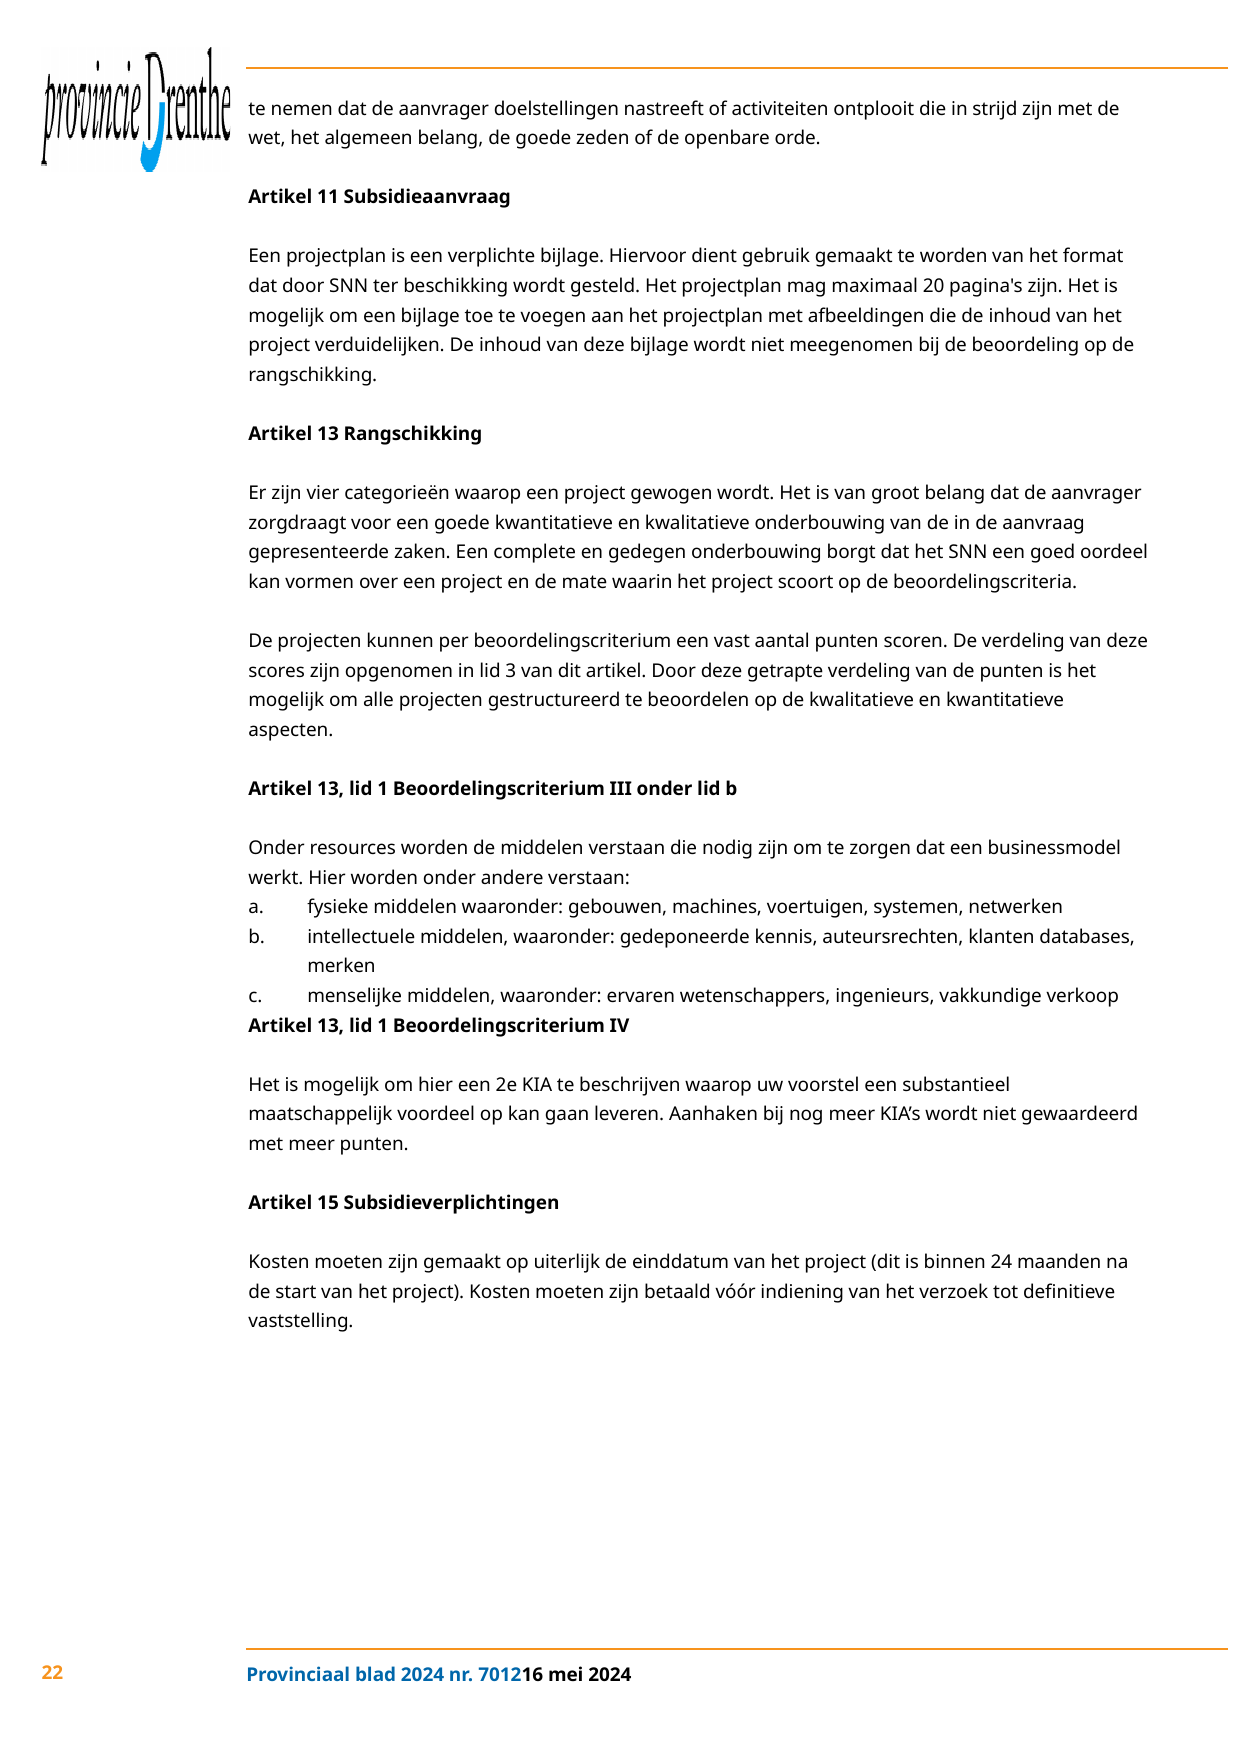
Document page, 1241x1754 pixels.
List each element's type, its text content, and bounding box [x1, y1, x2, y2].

picture [41, 47, 231, 172]
text Kosten moeten zijn gemaakt op uiterlijk de einddatum van het project (dit is binnen 24 maanden na de start van het project). Kosten moeten zijn betaald vóór indiening van het verzoek tot definitieve vaststelling. [248, 1248, 1152, 1333]
list menselijke middelen, waaronder: ervaren wetenschappers, ingenieurs, vakkundige verkoop [248, 982, 1152, 1008]
text Een projectplan is een verplichte bijlage. Hiervoor dient gebruik gemaakt te worden van het format dat door SNN ter beschikking wordt gesteld. Het projectplan mag maximaal 20 pagina's zijn. Het is mogelijk om een bijlage toe te voegen aan het projectplan met afbeeldingen die de inhoud van het project verduidelijken. De inhoud van deze bijlage wordt niet meegenomen bij de beoordeling op de rangschikking. [248, 243, 1152, 387]
text Artikel 13 Rangschikking [248, 420, 1152, 446]
text Er zijn vier categorieën waarop een project gewogen wordt. Het is van groot belang dat de aanvrager zorgdraagt voor een goede kwantitatieve en kwalitatieve onderbouwing van de in de aanvraag gepresenteerde zaken. Een complete en gedegen onderbouwing borgt dat het SNN een goed oordeel kan vormen over een project en de mate waarin het project scoort op de beoordelingscriteria. [248, 479, 1152, 594]
text De projecten kunnen per beoordelingscriterium een vast aantal punten scoren. De verdeling van deze scores zijn opgenomen in lid 3 van dit artikel. Door deze getrapte verdeling van de punten is het mogelijk om alle projecten gestructureerd te beoordelen op de kwalitatieve en kwantitatieve aspecten. [248, 627, 1152, 742]
text Artikel 15 Subsidieverplichtingen [248, 1189, 1152, 1215]
text Het is mogelijk om hier een 2e KIA te beschrijven waarop uw voorstel een substantieel maatschappelijk voordeel op kan gaan leveren. Aanhaken bij nog meer KIA’s wordt niet gewaardeerd met meer punten. [248, 1071, 1152, 1156]
list fysieke middelen waaronder: gebouwen, machines, voertuigen, systemen, netwerken [248, 893, 1152, 919]
text Artikel 13, lid 1 Beoordelingscriterium III onder lid b [248, 775, 1152, 801]
list intellectuele middelen, waaronder: gedeponeerde kennis, auteursrechten, klanten databases, merken [248, 923, 1152, 978]
text te nemen dat de aanvrager doelstellingen nastreeft of activiteiten ontplooit die in strijd zijn met de wet, het algemeen belang, de goede zeden of de openbare orde. [248, 95, 1152, 150]
text Artikel 13, lid 1 Beoordelingscriterium IV [248, 1012, 1152, 1038]
text Artikel 11 Subsidieaanvraag [248, 183, 1152, 209]
text Onder resources worden de middelen verstaan die nodig zijn om te zorgen dat een businessmodel werkt. Hier worden onder andere verstaan: [248, 834, 1152, 890]
